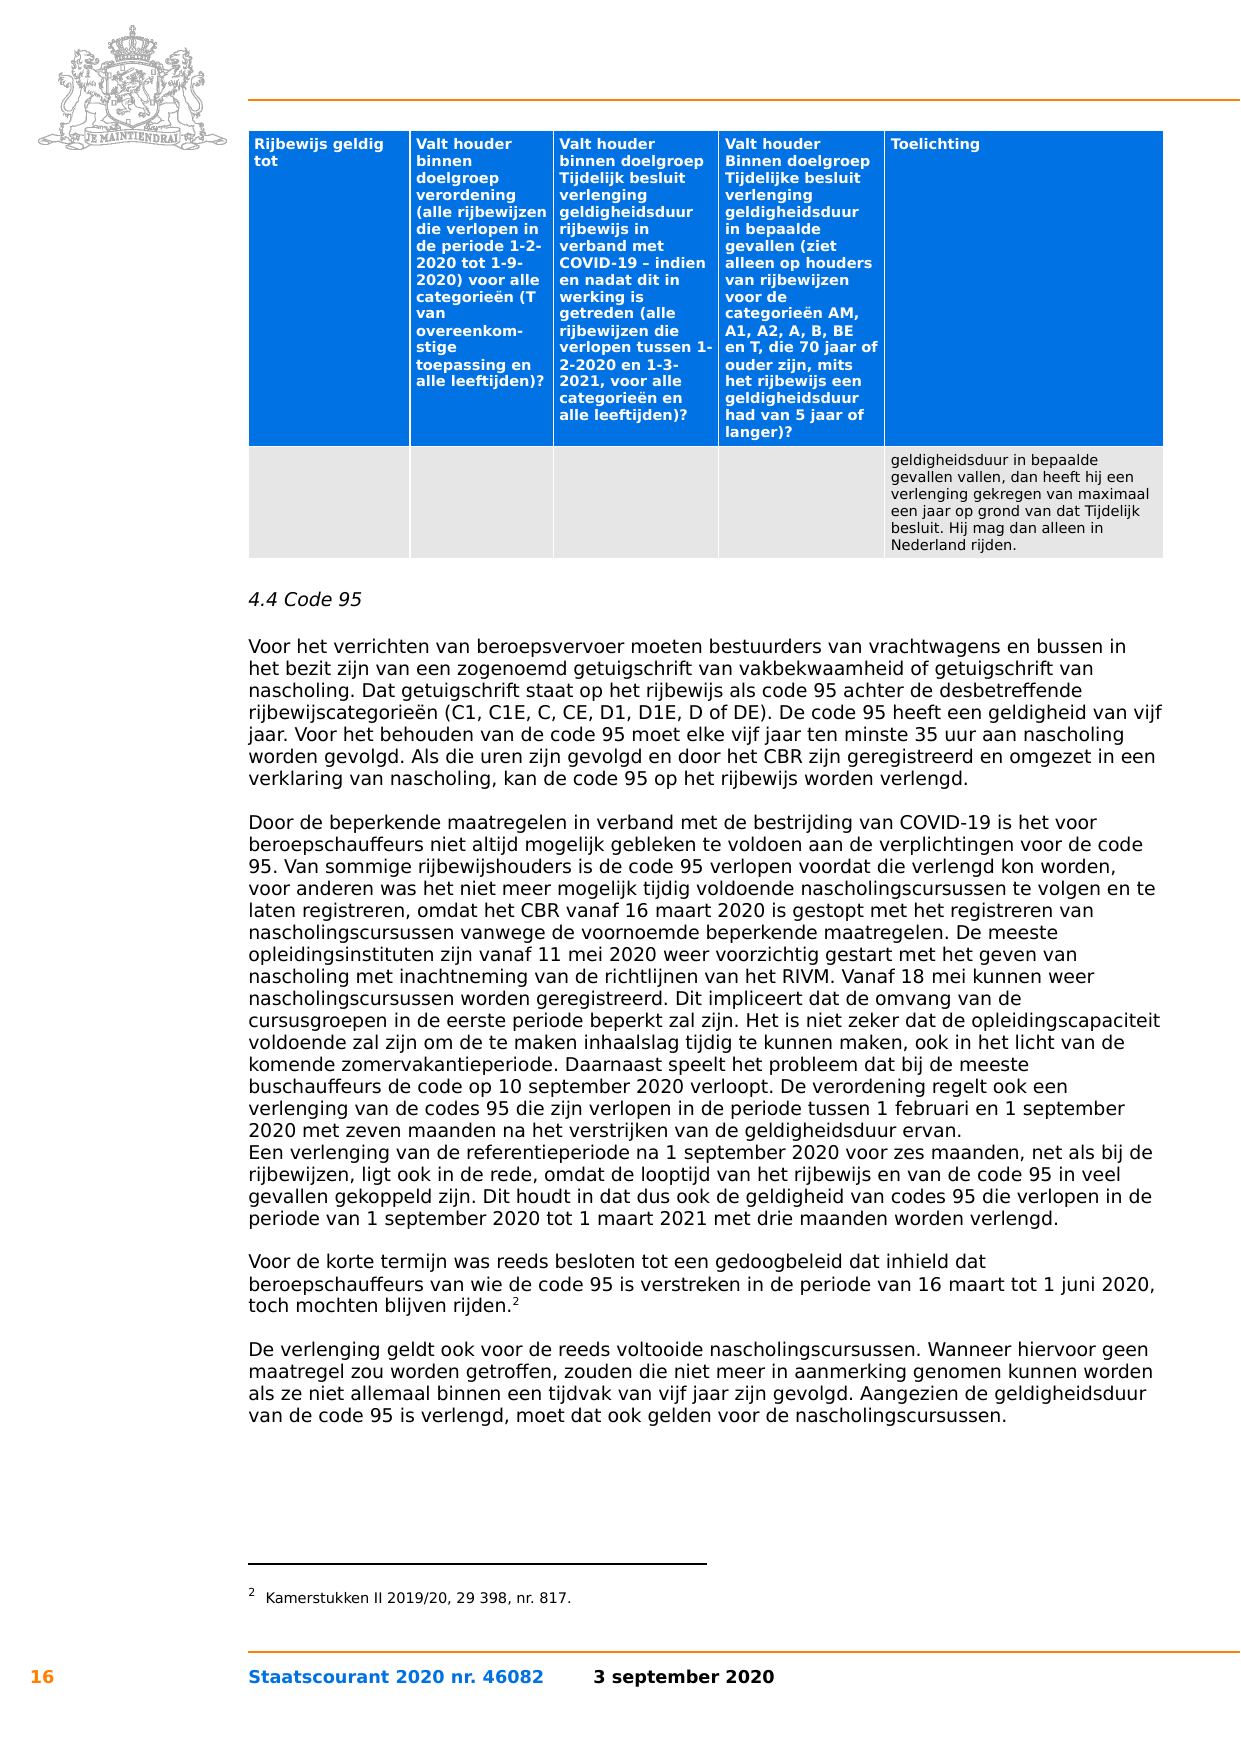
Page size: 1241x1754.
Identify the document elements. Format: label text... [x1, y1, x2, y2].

table_header Rijbewijs geldig tot [249, 131, 409, 446]
table_header Toelichting [885, 131, 1163, 446]
table_header Valt houder binnen doelgroep verordening (alle rijbewijzen die verlopen in de periode 1-2-2020 tot 1-9-2020) voor alle categorieën (T van overeenkom-stige toepassing en alle leeftijden)? [411, 131, 553, 446]
table_header Valt houder binnen doelgroep Tijdelijk besluit verlenging geldigheidsduur rijbewijs in verband met COVID-19 – indien en nadat dit in werking is getreden (alle rijbewijzen die verlopen tussen 1-2-2020 en 1-3-2021, voor alle categorieën en alle leeftijden)? [554, 131, 718, 446]
table_cell [411, 447, 553, 558]
picture [38, 25, 227, 150]
table_cell [719, 447, 884, 558]
table_cell [249, 447, 409, 558]
subtitle 4.4 Code 95 [248, 589, 1163, 611]
text Een verlenging van de referentieperiode na 1 september 2020 voor zes maanden, net als bij de rijbewijzen, ligt ook in de rede, omdat de looptijd van het rijbewijs en van de code 95 in veel gevallen gekoppeld zijn. Dit houdt in dat dus ook de geldigheid van codes 95 die verlopen in de periode van 1 september 2020 tot 1 maart 2021 met drie maanden worden verlengd. [248, 1142, 1163, 1229]
text De verlenging geldt ook voor de reeds voltooide nascholingscursussen. Wanneer hiervoor geen maatregel zou worden getroffen, zouden die niet meer in aanmerking genomen kunnen worden als ze niet allemaal binnen een tijdvak van vijf jaar zijn gevolgd. Aangezien de geldigheidsduur van de code 95 is verlengd, moet dat ook gelden voor de nascholingscursussen. [248, 1339, 1163, 1427]
text Kamerstukken II 2019/20, 29 398, nr. 817. [248, 1586, 1163, 1608]
text Voor het verrichten van beroepsvervoer moeten bestuurders van vrachtwagens en bussen in het bezit zijn van een zogenoemd getuigschrift van vakbekwaamheid of getuigschrift van nascholing. Dat getuigschrift staat op het rijbewijs als code 95 achter de desbetreffende rijbewijscategorieën (C1, C1E, C, CE, D1, D1E, D of DE). De code 95 heeft een geldigheid van vijf jaar. Voor het behouden van de code 95 moet elke vijf jaar ten minste 35 uur aan nascholing worden gevolgd. Als die uren zijn gevolgd en door het CBR zijn geregistreerd en omgezet in een verklaring van nascholing, kan de code 95 op het rijbewijs worden verlengd. [248, 636, 1163, 790]
table_cell geldigheidsduur in bepaalde gevallen vallen, dan heeft hij een verlenging gekregen van maximaal een jaar op grond van dat Tijdelijk besluit. Hij mag dan alleen in Nederland rijden. [885, 447, 1163, 558]
text Door de beperkende maatregelen in verband met de bestrijding van COVID-19 is het voor beroepschauffeurs niet altijd mogelijk gebleken te voldoen aan de verplichtingen voor de code 95. Van sommige rijbewijshouders is de code 95 verlopen voordat die verlengd kon worden, voor anderen was het niet meer mogelijk tijdig voldoende nascholingscursussen te volgen en te laten registreren, omdat het CBR vanaf 16 maart 2020 is gestopt met het registreren van nascholingscursussen vanwege de voornoemde beperkende maatregelen. De meeste opleidingsinstituten zijn vanaf 11 mei 2020 weer voorzichtig gestart met het geven van nascholing met inachtneming van de richtlijnen van het RIVM. Vanaf 18 mei kunnen weer nascholingscursussen worden geregistreerd. Dit impliceert dat de omvang van de cursusgroepen in de eerste periode beperkt zal zijn. Het is niet zeker dat de opleidingscapaciteit voldoende zal zijn om de te maken inhaalslag tijdig te kunnen maken, ook in het licht van de komende zomervakantieperiode. Daarnaast speelt het probleem dat bij de meeste buschauffeurs de code op 10 september 2020 verloopt. De verordening regelt ook een verlenging van de codes 95 die zijn verlopen in de periode tussen 1 februari en 1 september 2020 met zeven maanden na het verstrijken van de geldigheidsduur ervan. [248, 812, 1163, 1142]
table_header Valt houder Binnen doelgroep Tijdelijke besluit verlenging geldigheidsduur in bepaalde gevallen (ziet alleen op houders van rijbewijzen voor de categorieën AM, A1, A2, A, B, BE en T, die 70 jaar of ouder zijn, mits het rijbewijs een geldigheidsduur had van 5 jaar of langer)? [719, 131, 884, 446]
text Voor de korte termijn was reeds besloten tot een gedoogbeleid dat inhield dat beroepschauffeurs van wie de code 95 is verstreken in de periode van 16 maart tot 1 juni 2020, toch mochten blijven rijden. [248, 1251, 1163, 1317]
table_cell [554, 447, 718, 558]
